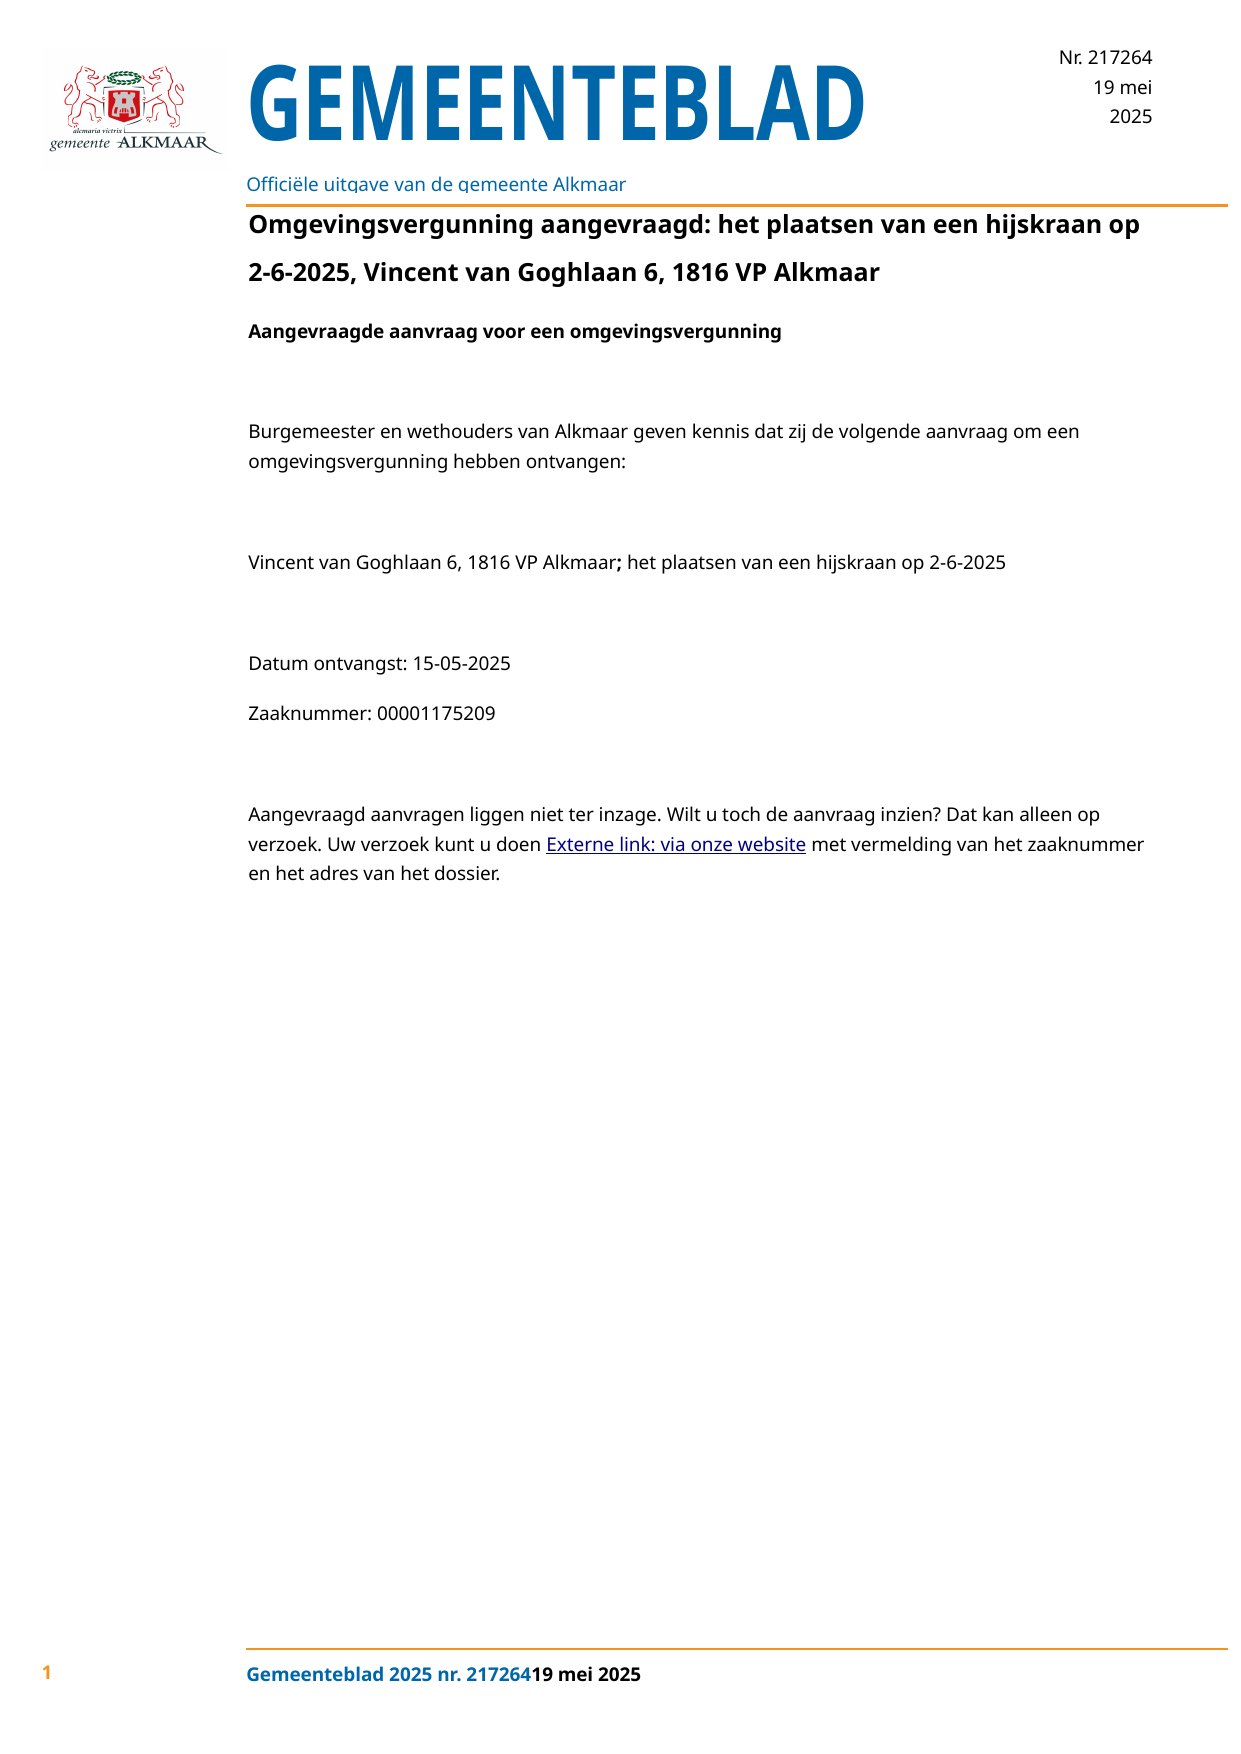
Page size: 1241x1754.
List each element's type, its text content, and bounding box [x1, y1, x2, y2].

picture [41, 47, 231, 172]
text Datum ontvangst: 15-05-2025 [248, 650, 1152, 676]
text Omgevingsvergunning aangevraagd: het plaatsen van een hijskraan op 2-6-2025, Vincent van Goghlaan 6, 1816 VP Alkmaar [248, 207, 1152, 288]
text Zaaknummer: 00001175209 [248, 700, 1152, 726]
text Aangevraagd aanvragen liggen niet ter inzage. Wilt u toch de aanvraag inzien? Dat kan alleen op verzoek. Uw verzoek kunt u doen Externe link: via onze website met vermelding van het zaaknummer en het adres van het dossier. [248, 801, 1152, 886]
text Burgemeester en wethouders van Alkmaar geven kennis dat zij de volgende aanvraag om een omgevingsvergunning hebben ontvangen: [248, 419, 1152, 474]
text Aangevraagde aanvraag voor een omgevingsvergunning [248, 318, 1152, 344]
text Vincent van Goghlaan 6, 1816 VP Alkmaar; het plaatsen van een hijskraan op 2-6-2025 [248, 549, 1152, 575]
